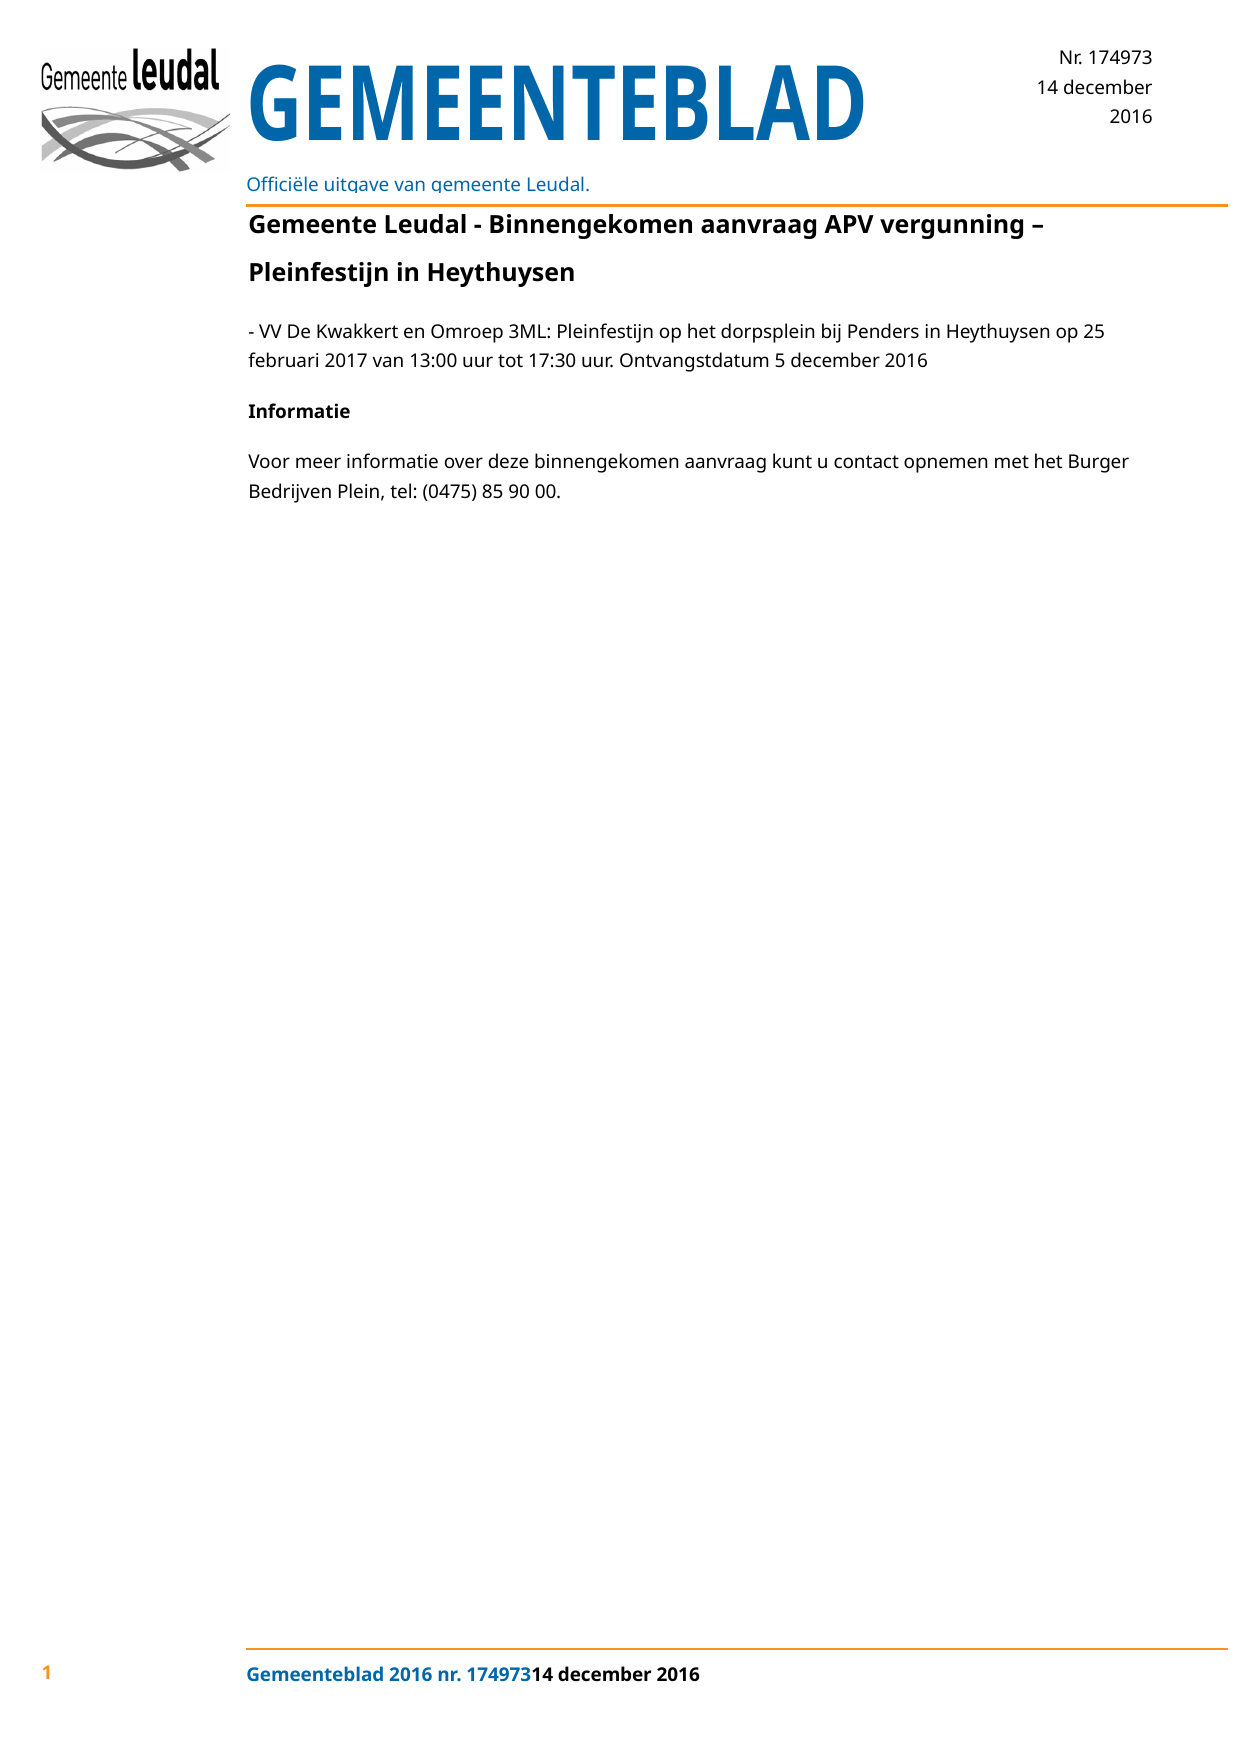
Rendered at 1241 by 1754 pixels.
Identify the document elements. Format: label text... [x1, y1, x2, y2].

text - VV De Kwakkert en Omroep 3ML: Pleinfestijn op het dorpsplein bij Penders in Heythuysen op 25 februari 2017 van 13:00 uur tot 17:30 uur. Ontvangstdatum 5 december 2016 [248, 318, 1152, 373]
text Informatie [248, 398, 1152, 424]
picture [41, 47, 231, 172]
text Gemeente Leudal - Binnengekomen aanvraag APV vergunning – Pleinfestijn in Heythuysen [248, 207, 1152, 288]
text Voor meer informatie over deze binnengekomen aanvraag kunt u contact opnemen met het Burger Bedrijven Plein, tel: (0475) 85 90 00. [248, 448, 1152, 504]
